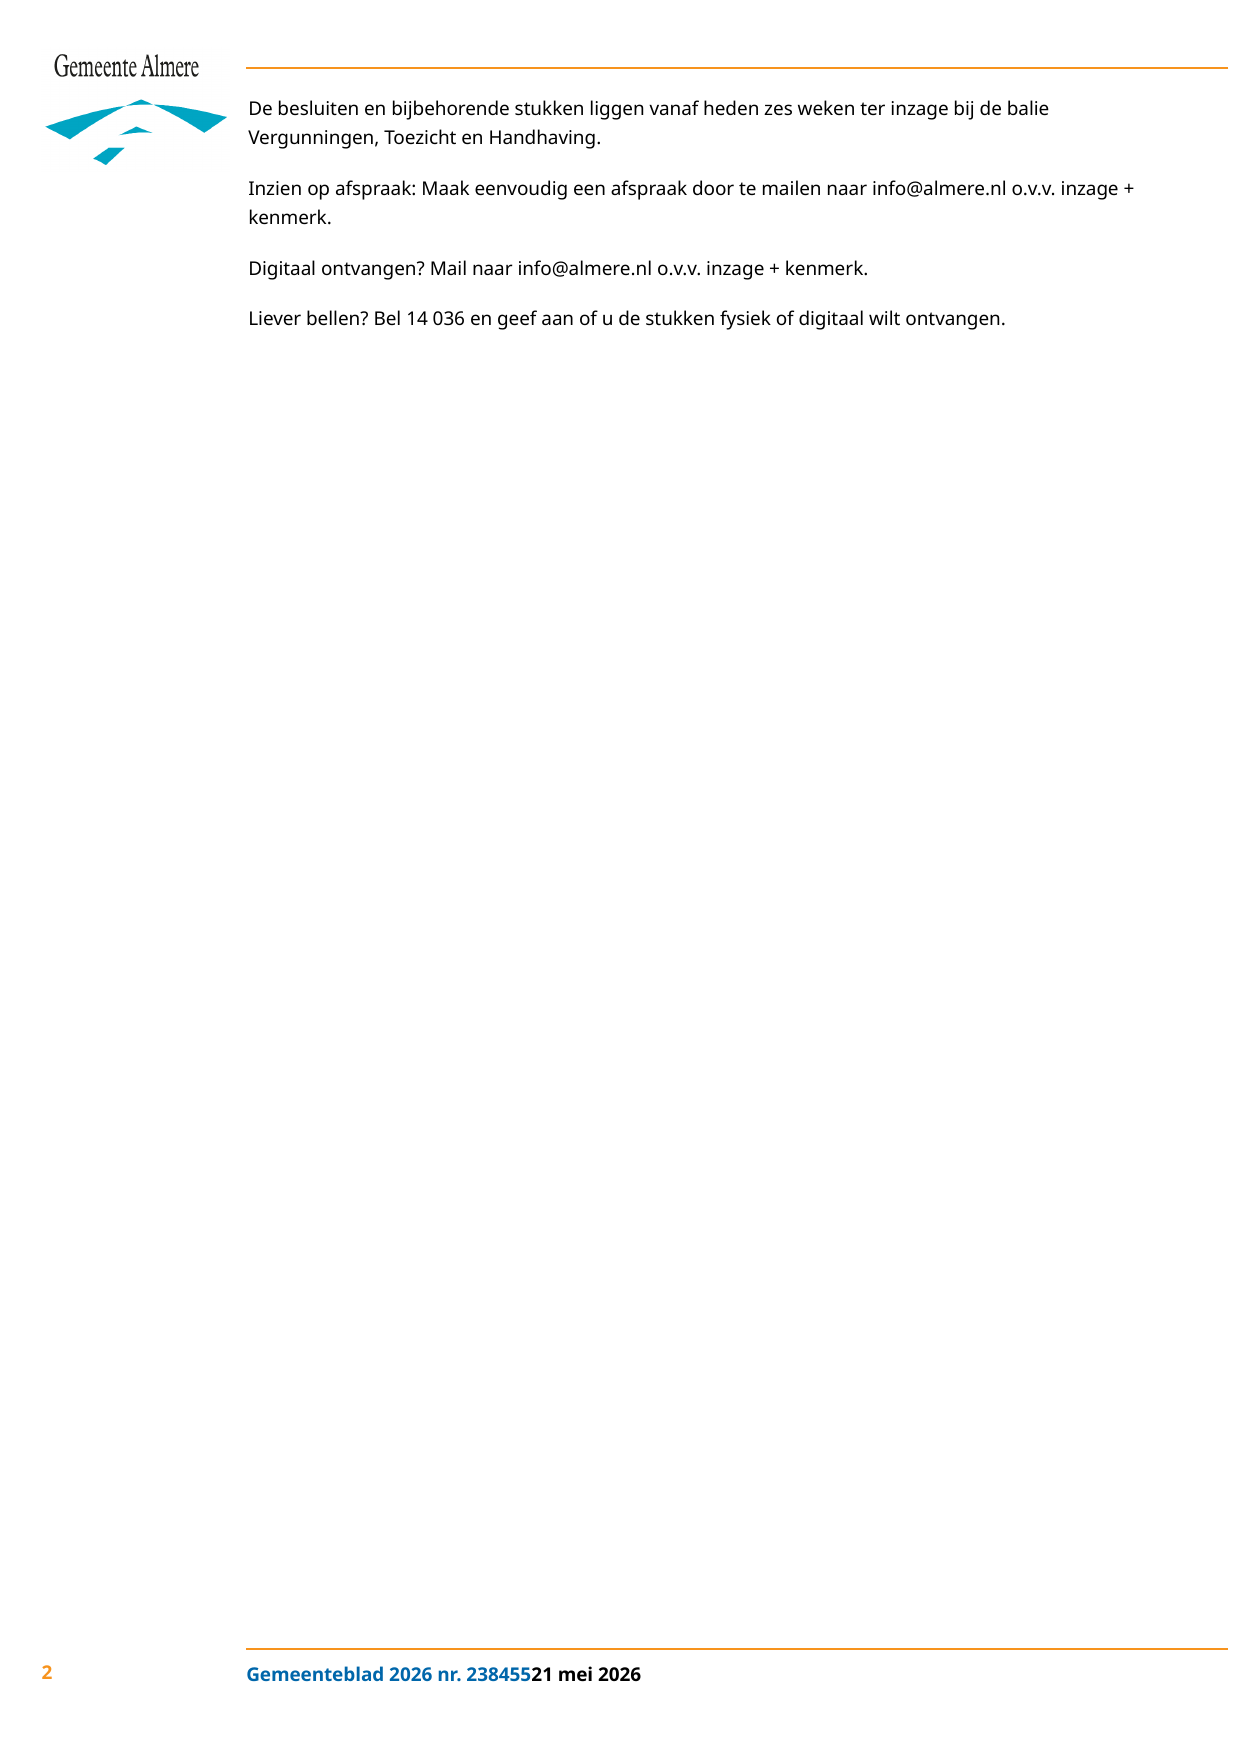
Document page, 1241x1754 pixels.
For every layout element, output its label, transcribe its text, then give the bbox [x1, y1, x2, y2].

text De besluiten en bijbehorende stukken liggen vanaf heden zes weken ter inzage bij de balie Vergunningen, Toezicht en Handhaving. [248, 95, 1152, 150]
picture [41, 47, 231, 172]
text Digitaal ontvangen? Mail naar info@almere.nl o.v.v. inzage + kenmerk. [248, 255, 1152, 281]
text Liever bellen? Bel 14 036 en geef aan of u de stukken fysiek of digitaal wilt ontvangen. [248, 305, 1152, 331]
text Inzien op afspraak: Maak eenvoudig een afspraak door te mailen naar info@almere.nl o.v.v. inzage + kenmerk. [248, 175, 1152, 230]
